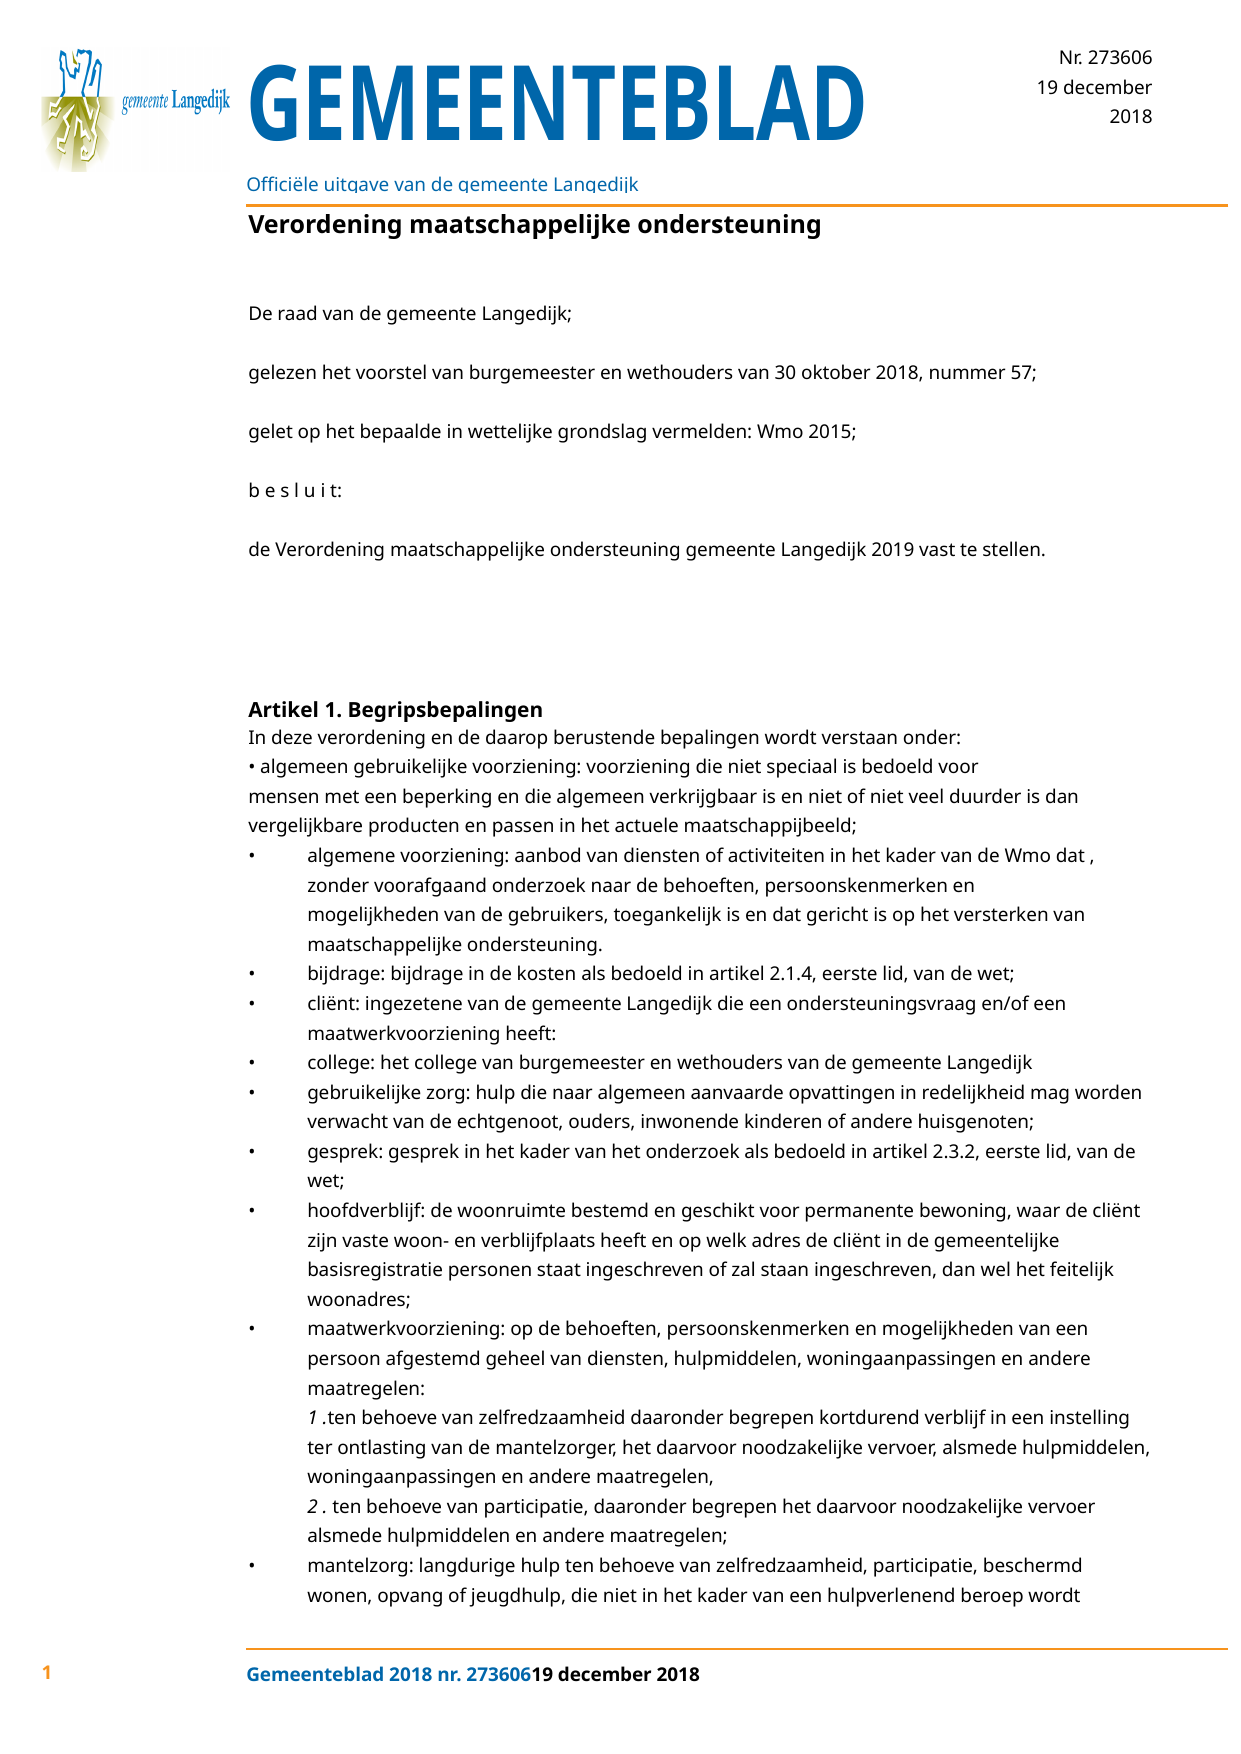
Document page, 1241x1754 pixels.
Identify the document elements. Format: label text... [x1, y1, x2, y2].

text gelezen het voorstel van burgemeester en wethouders van 30 oktober 2018, nummer 57; [248, 359, 1152, 385]
list hoofdverblijf: de woonruimte bestemd en geschikt voor permanente bewoning, waar de cliënt zijn vaste woon- en verblijfplaats heeft en op welk adres de cliënt in de gemeentelijke basisregistratie personen staat ingeschreven of zal staan ingeschreven, dan wel het feitelijk woonadres; [248, 1197, 1152, 1312]
text de Verordening maatschappelijke ondersteuning gemeente Langedijk 2019 vast te stellen. [248, 537, 1152, 562]
list 2 . ten behoeve van participatie, daaronder begrepen het daarvoor noodzakelijke vervoer alsmede hulpmiddelen en andere maatregelen; [248, 1493, 1152, 1548]
list college: het college van burgemeester en wethouders van de gemeente Langedijk [248, 1049, 1152, 1075]
list cliënt: ingezetene van de gemeente Langedijk die een ondersteuningsvraag en/of een maatwerkvoorziening heeft: [248, 990, 1152, 1045]
list mantelzorg: langdurige hulp ten behoeve van zelfredzaamheid, participatie, beschermd wonen, opvang of jeugdhulp, die niet in het kader van een hulpverlenend beroep wordt [248, 1552, 1152, 1607]
text mensen met een beperking en die algemeen verkrijgbaar is en niet of niet veel duurder is dan vergelijkbare producten en passen in het actuele maatschappijbeeld; [248, 783, 1152, 838]
list algemene voorziening: aanbod van diensten of activiteiten in het kader van de Wmo dat , [248, 842, 1152, 868]
list gebruikelijke zorg: hulp die naar algemeen aanvaarde opvattingen in redelijkheid mag worden verwacht van de echtgenoot, ouders, inwonende kinderen of andere huisgenoten; [248, 1079, 1152, 1134]
list bijdrage: bijdrage in de kosten als bedoeld in artikel 2.1.4, eerste lid, van de wet; [248, 961, 1152, 986]
list zonder voorafgaand onderzoek naar de behoeften, persoonskenmerken en [248, 872, 1152, 897]
text b e s l u i t: [248, 477, 1152, 503]
list maatwerkvoorziening: op de behoeften, persoonskenmerken en mogelijkheden van een persoon afgestemd geheel van diensten, hulpmiddelen, woningaanpassingen en andere maatregelen: [248, 1316, 1152, 1400]
list maatschappelijke ondersteuning. [248, 931, 1152, 957]
text Verordening maatschappelijke ondersteuning [248, 207, 1152, 241]
text Artikel 1. Begripsbepalingen [248, 695, 1152, 724]
list mogelijkheden van de gebruikers, toegankelijk is en dat gericht is op het versterken van [248, 901, 1152, 927]
text gelet op het bepaalde in wettelijke grondslag vermelden: Wmo 2015; [248, 418, 1152, 444]
list 1 .ten behoeve van zelfredzaamheid daaronder begrepen kortdurend verblijf in een instelling ter ontlasting van de mantelzorger, het daarvoor noodzakelijke vervoer, alsmede hulpmiddelen, woningaanpassingen en andere maatregelen, [248, 1404, 1152, 1489]
text • algemeen gebruikelijke voorziening: voorziening die niet speciaal is bedoeld voor [248, 753, 1152, 779]
list gesprek: gesprek in het kader van het onderzoek als bedoeld in artikel 2.3.2, eerste lid, van de wet; [248, 1138, 1152, 1193]
text De raad van de gemeente Langedijk; [248, 300, 1152, 326]
picture [41, 47, 231, 172]
text In deze verordening en de daarop berustende bepalingen wordt verstaan onder: [248, 724, 1152, 749]
